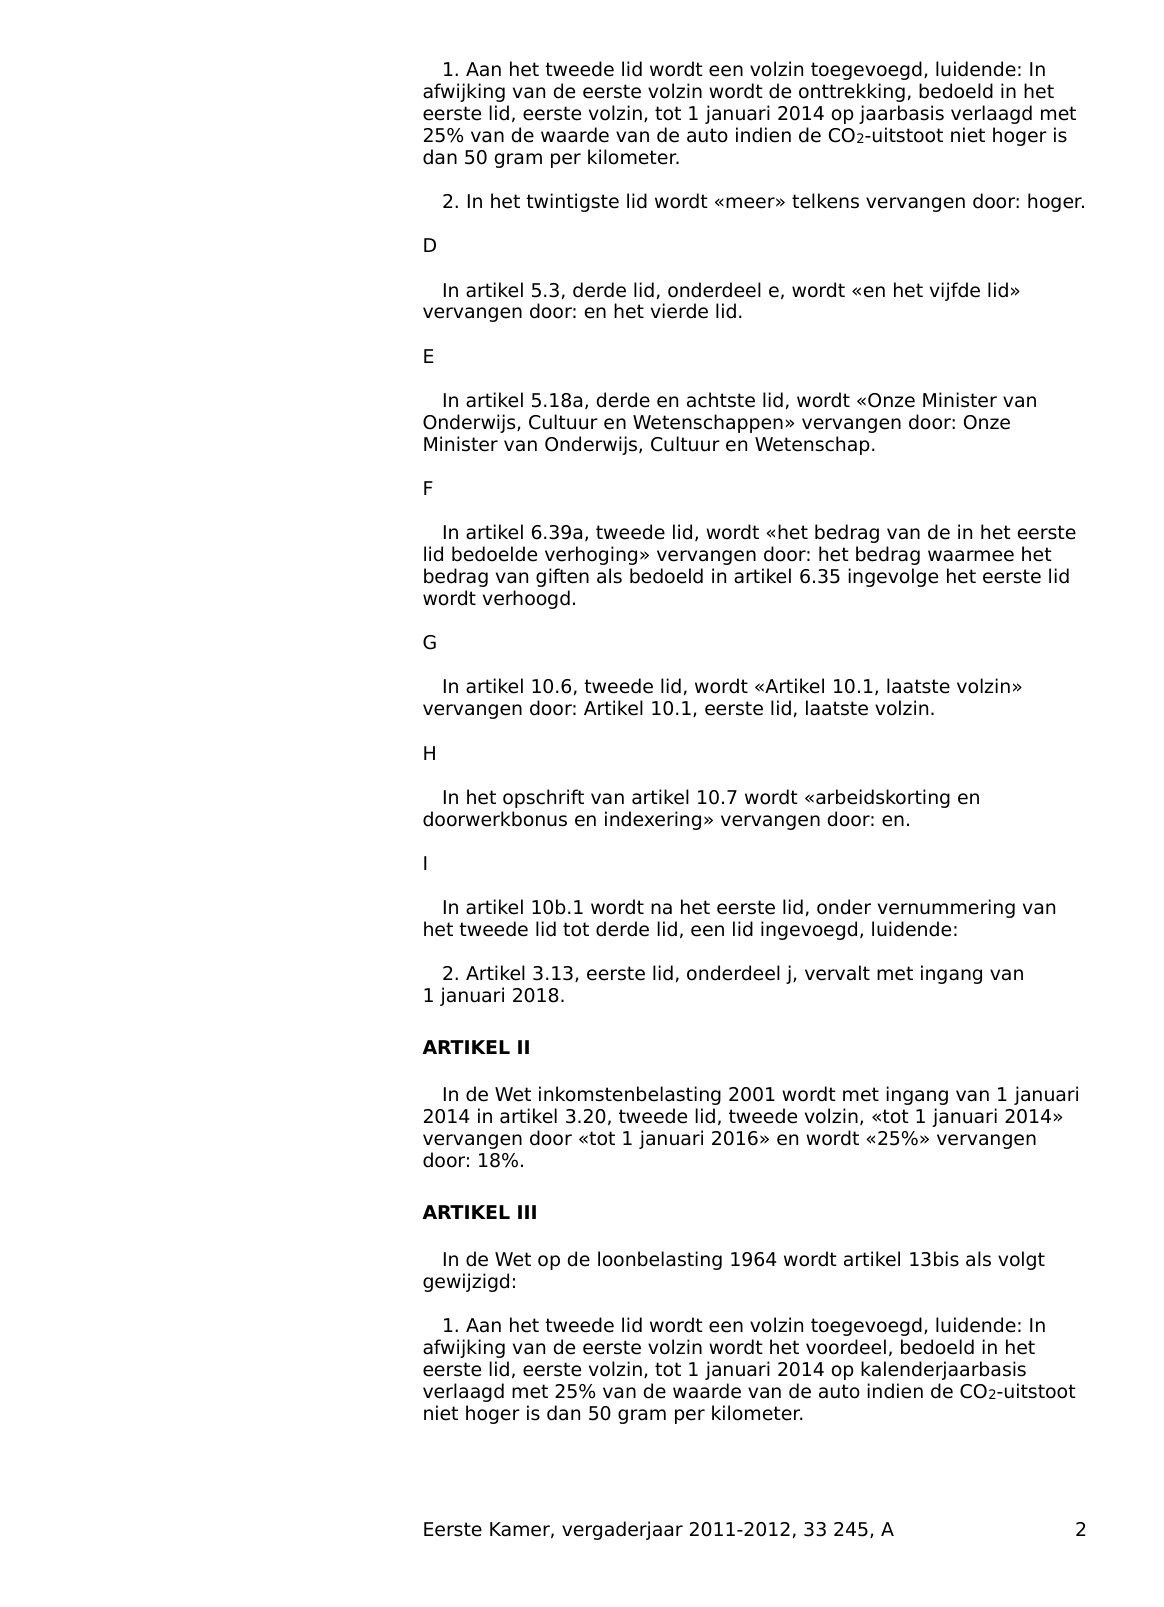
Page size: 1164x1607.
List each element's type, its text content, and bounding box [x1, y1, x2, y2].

text I [422, 853, 1087, 875]
text In de Wet op de loonbelasting 1964 wordt artikel 13bis als volgt gewijzigd: [422, 1249, 1087, 1293]
text In artikel 5.18a, derde en achtste lid, wordt «Onze Minister van Onderwijs, Cultuur en Wetenschappen» vervangen door: Onze Minister van Onderwijs, Cultuur en Wetenschap. [422, 390, 1087, 456]
text In artikel 10b.1 wordt na het eerste lid, onder vernummering van het tweede lid tot derde lid, een lid ingevoegd, luidende: [422, 897, 1087, 941]
text In de Wet inkomstenbelasting 2001 wordt met ingang van 1 januari 2014 in artikel 3.20, tweede lid, tweede volzin, «tot 1 januari 2014» vervangen door «tot 1 januari 2016» en wordt «25%» vervangen door: 18%. [422, 1084, 1087, 1172]
text In artikel 10.6, tweede lid, wordt «Artikel 10.1, laatste volzin» vervangen door: Artikel 10.1, eerste lid, laatste volzin. [422, 676, 1087, 720]
text In het opschrift van artikel 10.7 wordt «arbeidskorting en doorwerkbonus en indexering» vervangen door: en. [422, 787, 1087, 831]
text 1. Aan het tweede lid wordt een volzin toegevoegd, luidende: In afwijking van de eerste volzin wordt de onttrekking, bedoeld in het eerste lid, eerste volzin, tot 1 januari 2014 op jaarbasis verlaagd met 25% van de waarde van de auto indien de CO2-uitstoot niet hoger is dan 50 gram per kilometer. [422, 59, 1087, 169]
text G [422, 632, 1087, 654]
text 1. Aan het tweede lid wordt een volzin toegevoegd, luidende: In afwijking van de eerste volzin wordt het voordeel, bedoeld in het eerste lid, eerste volzin, tot 1 januari 2014 op kalenderjaarbasis verlaagd met 25% van de waarde van de auto indien de CO2-uitstoot niet hoger is dan 50 gram per kilometer. [422, 1315, 1087, 1425]
text E [422, 346, 1087, 368]
text F [422, 478, 1087, 500]
text 2. In het twintigste lid wordt «meer» telkens vervangen door: hoger. [422, 191, 1087, 213]
text In artikel 5.3, derde lid, onderdeel e, wordt «en het vijfde lid» vervangen door: en het vierde lid. [422, 279, 1087, 323]
text H [422, 742, 1087, 764]
text 2. Artikel 3.13, eerste lid, onderdeel j, vervalt met ingang van 1 januari 2018. [422, 963, 1087, 1007]
text D [422, 235, 1087, 257]
text In artikel 6.39a, tweede lid, wordt «het bedrag van de in het eerste lid bedoelde verhoging» vervangen door: het bedrag waarmee het bedrag van giften als bedoeld in artikel 6.35 ingevolge het eerste lid wordt verhoogd. [422, 522, 1087, 610]
subtitle ARTIKEL II [422, 1037, 1087, 1059]
subtitle ARTIKEL III [422, 1202, 1087, 1224]
